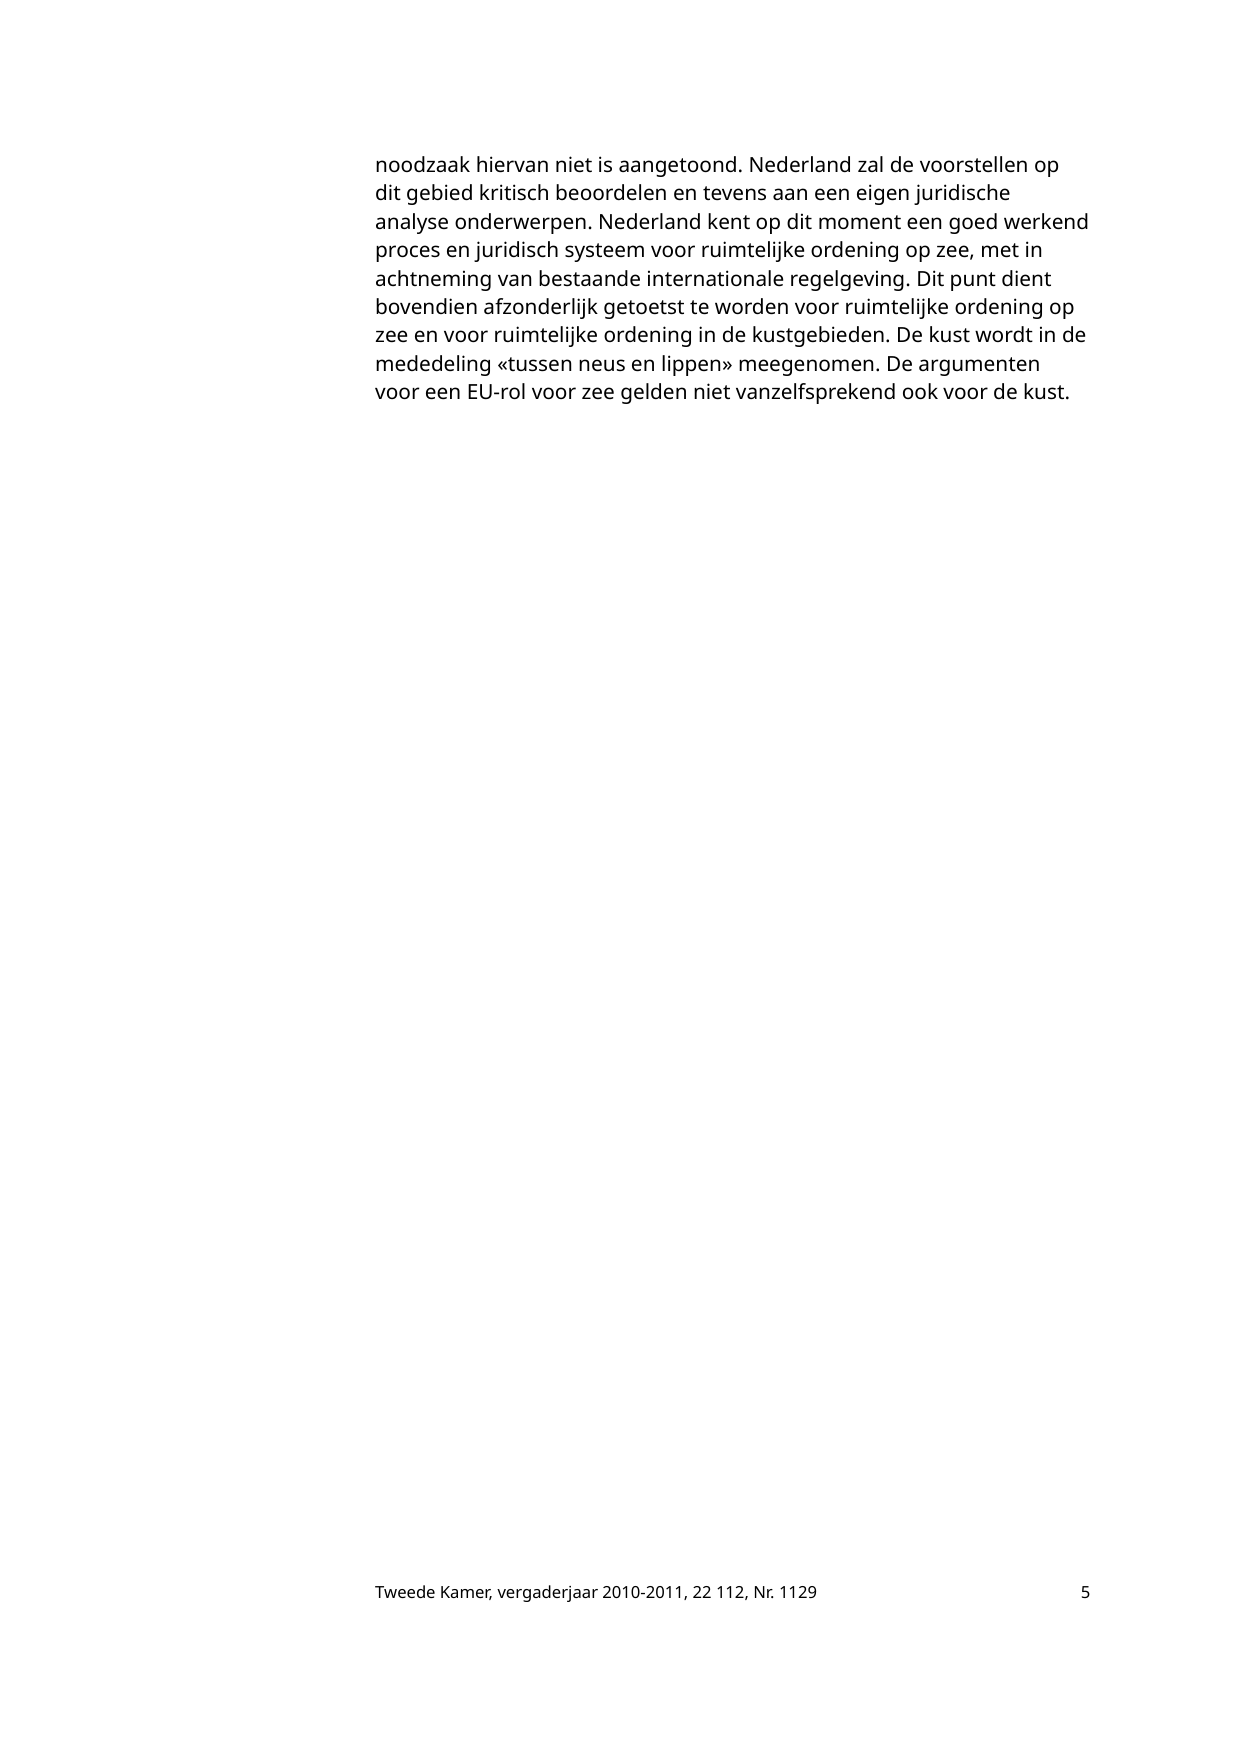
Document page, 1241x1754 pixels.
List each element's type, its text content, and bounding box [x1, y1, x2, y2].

text noodzaak hiervan niet is aangetoond. Nederland zal de voorstellen op dit gebied kritisch beoordelen en tevens aan een eigen juridische analyse onderwerpen. Nederland kent op dit moment een goed werkend proces en juridisch systeem voor ruimtelijke ordening op zee, met in achtneming van bestaande internationale regelgeving. Dit punt dient bovendien afzonderlijk getoetst te worden voor ruimtelijke ordening op zee en voor ruimtelijke ordening in de kustgebieden. De kust wordt in de mededeling «tussen neus en lippen» meegenomen. De argumenten voor een EU-rol voor zee gelden niet vanzelfsprekend ook voor de kust. [375, 150, 1090, 406]
